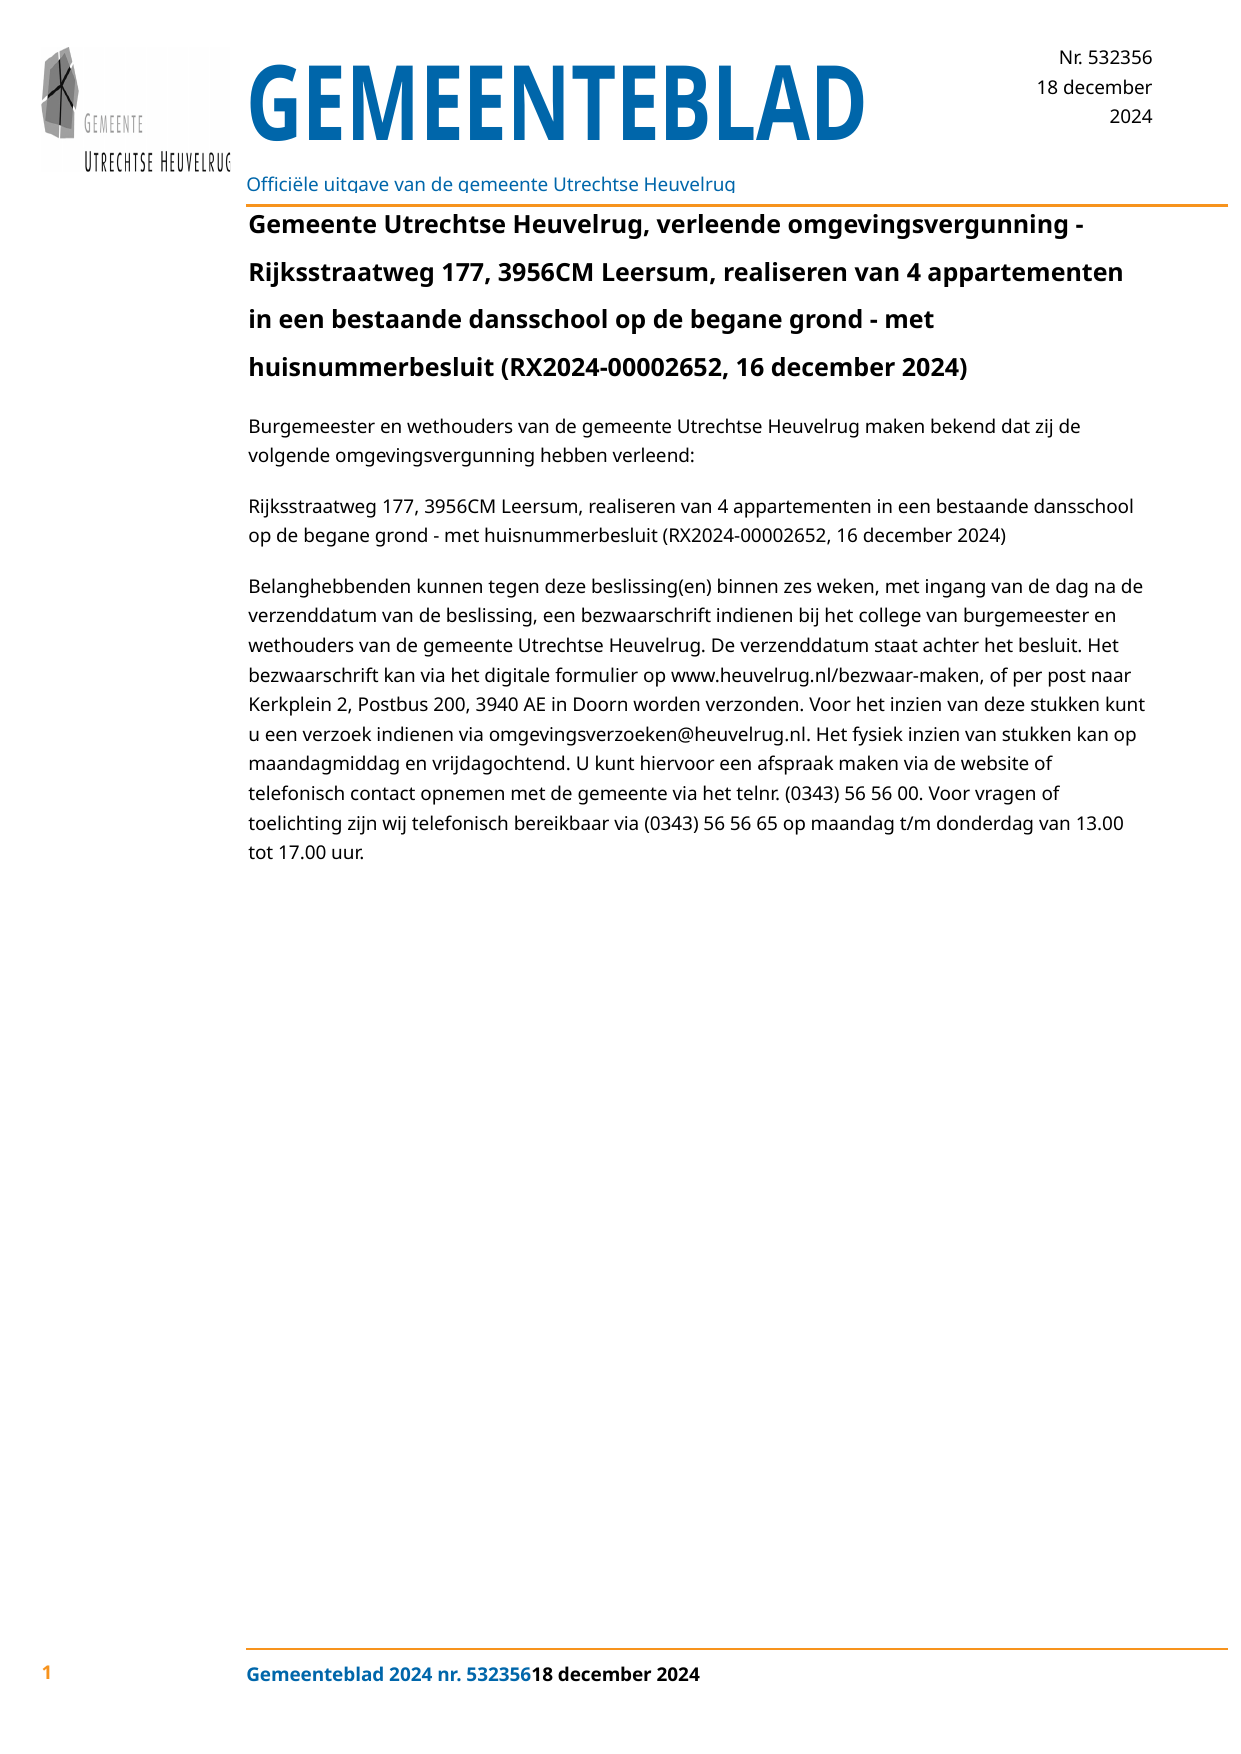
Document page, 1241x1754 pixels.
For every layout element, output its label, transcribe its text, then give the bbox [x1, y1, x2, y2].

text Rijksstraatweg 177, 3956CM Leersum, realiseren van 4 appartementen in een bestaande dansschool op de begane grond - met huisnummerbesluit (RX2024-00002652, 16 december 2024) [248, 493, 1152, 548]
text Burgemeester en wethouders van de gemeente Utrechtse Heuvelrug maken bekend dat zij de volgende omgevingsvergunning hebben verleend: [248, 413, 1152, 468]
text Belanghebbenden kunnen tegen deze beslissing(en) binnen zes weken, met ingang van de dag na de verzenddatum van de beslissing, een bezwaarschrift indienen bij het college van burgemeester en wethouders van de gemeente Utrechtse Heuvelrug. De verzenddatum staat achter het besluit. Het bezwaarschrift kan via het digitale formulier op www.heuvelrug.nl/bezwaar-maken, of per post naar Kerkplein 2, Postbus 200, 3940 AE in Doorn worden verzonden. Voor het inzien van deze stukken kunt u een verzoek indienen via omgevingsverzoeken@heuvelrug.nl. Het fysiek inzien van stukken kan op maandagmiddag en vrijdagochtend. U kunt hiervoor een afspraak maken via de website of telefonisch contact opnemen met de gemeente via het telnr. (0343) 56 56 00. Voor vragen of toelichting zijn wij telefonisch bereikbaar via (0343) 56 56 65 op maandag t/m donderdag van 13.00 tot 17.00 uur. [248, 573, 1152, 865]
text Gemeente Utrechtse Heuvelrug, verleende omgevingsvergunning - Rijksstraatweg 177, 3956CM Leersum, realiseren van 4 appartementen in een bestaande dansschool op de begane grond - met huisnummerbesluit (RX2024-00002652, 16 december 2024) [248, 207, 1152, 384]
picture [41, 47, 231, 172]
